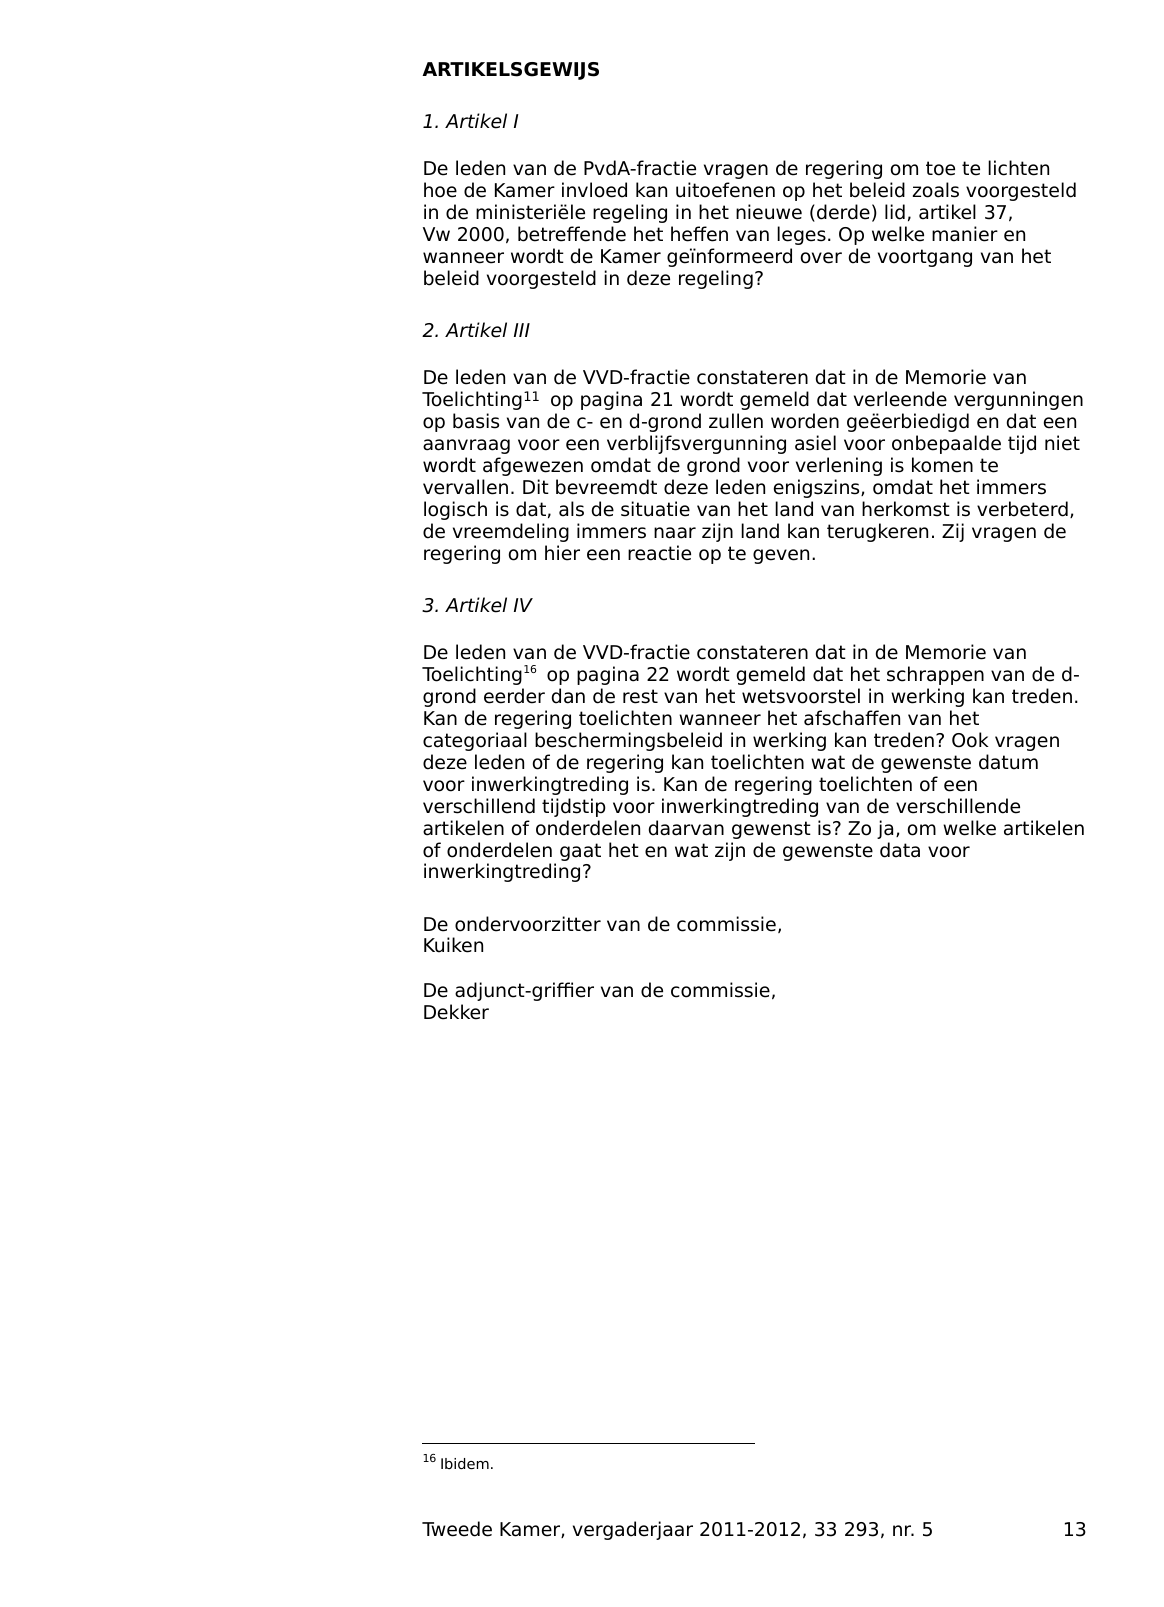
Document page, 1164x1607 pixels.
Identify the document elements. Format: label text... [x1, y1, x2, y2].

subtitle 2. Artikel III [422, 320, 1087, 342]
text De leden van de VVD-fractie constateren dat in de Memorie van Toelichting op pagina 22 wordt gemeld dat het schrappen van de d-grond eerder dan de rest van het wetsvoorstel in werking kan treden. Kan de regering toelichten wanneer het afschaffen van het categoriaal beschermingsbeleid in werking kan treden? Ook vragen deze leden of de regering kan toelichten wat de gewenste datum voor inwerkingtreding is. Kan de regering toelichten of een verschillend tijdstip voor inwerkingtreding van de verschillende artikelen of onderdelen daarvan gewenst is? Zo ja, om welke artikelen of onderdelen gaat het en wat zijn de gewenste data voor inwerkingtreding? [422, 642, 1087, 883]
subtitle ARTIKELSGEWIJS [422, 59, 1087, 81]
text De ondervoorzitter van de commissie, Kuiken [422, 913, 1087, 957]
text De adjunct-griffier van de commissie, Dekker [422, 979, 1087, 1023]
text De leden van de VVD-fractie constateren dat in de Memorie van Toelichting11 op pagina 21 wordt gemeld dat verleende vergunningen op basis van de c- en d-grond zullen worden geëerbiedigd en dat een aanvraag voor een verblijfsvergunning asiel voor onbepaalde tijd niet wordt afgewezen omdat de grond voor verlening is komen te vervallen. Dit bevreemdt deze leden enigszins, omdat het immers logisch is dat, als de situatie van het land van herkomst is verbeterd, de vreemdeling immers naar zijn land kan terugkeren. Zij vragen de regering om hier een reactie op te geven. [422, 367, 1087, 565]
subtitle 1. Artikel I [422, 111, 1087, 133]
text Ibidem. [422, 1452, 1087, 1474]
subtitle 3. Artikel IV [422, 595, 1087, 617]
text De leden van de PvdA-fractie vragen de regering om toe te lichten hoe de Kamer invloed kan uitoefenen op het beleid zoals voorgesteld in de ministeriële regeling in het nieuwe (derde) lid, artikel 37, Vw 2000, betreffende het heffen van leges. Op welke manier en wanneer wordt de Kamer geïnformeerd over de voortgang van het beleid voorgesteld in deze regeling? [422, 158, 1087, 290]
